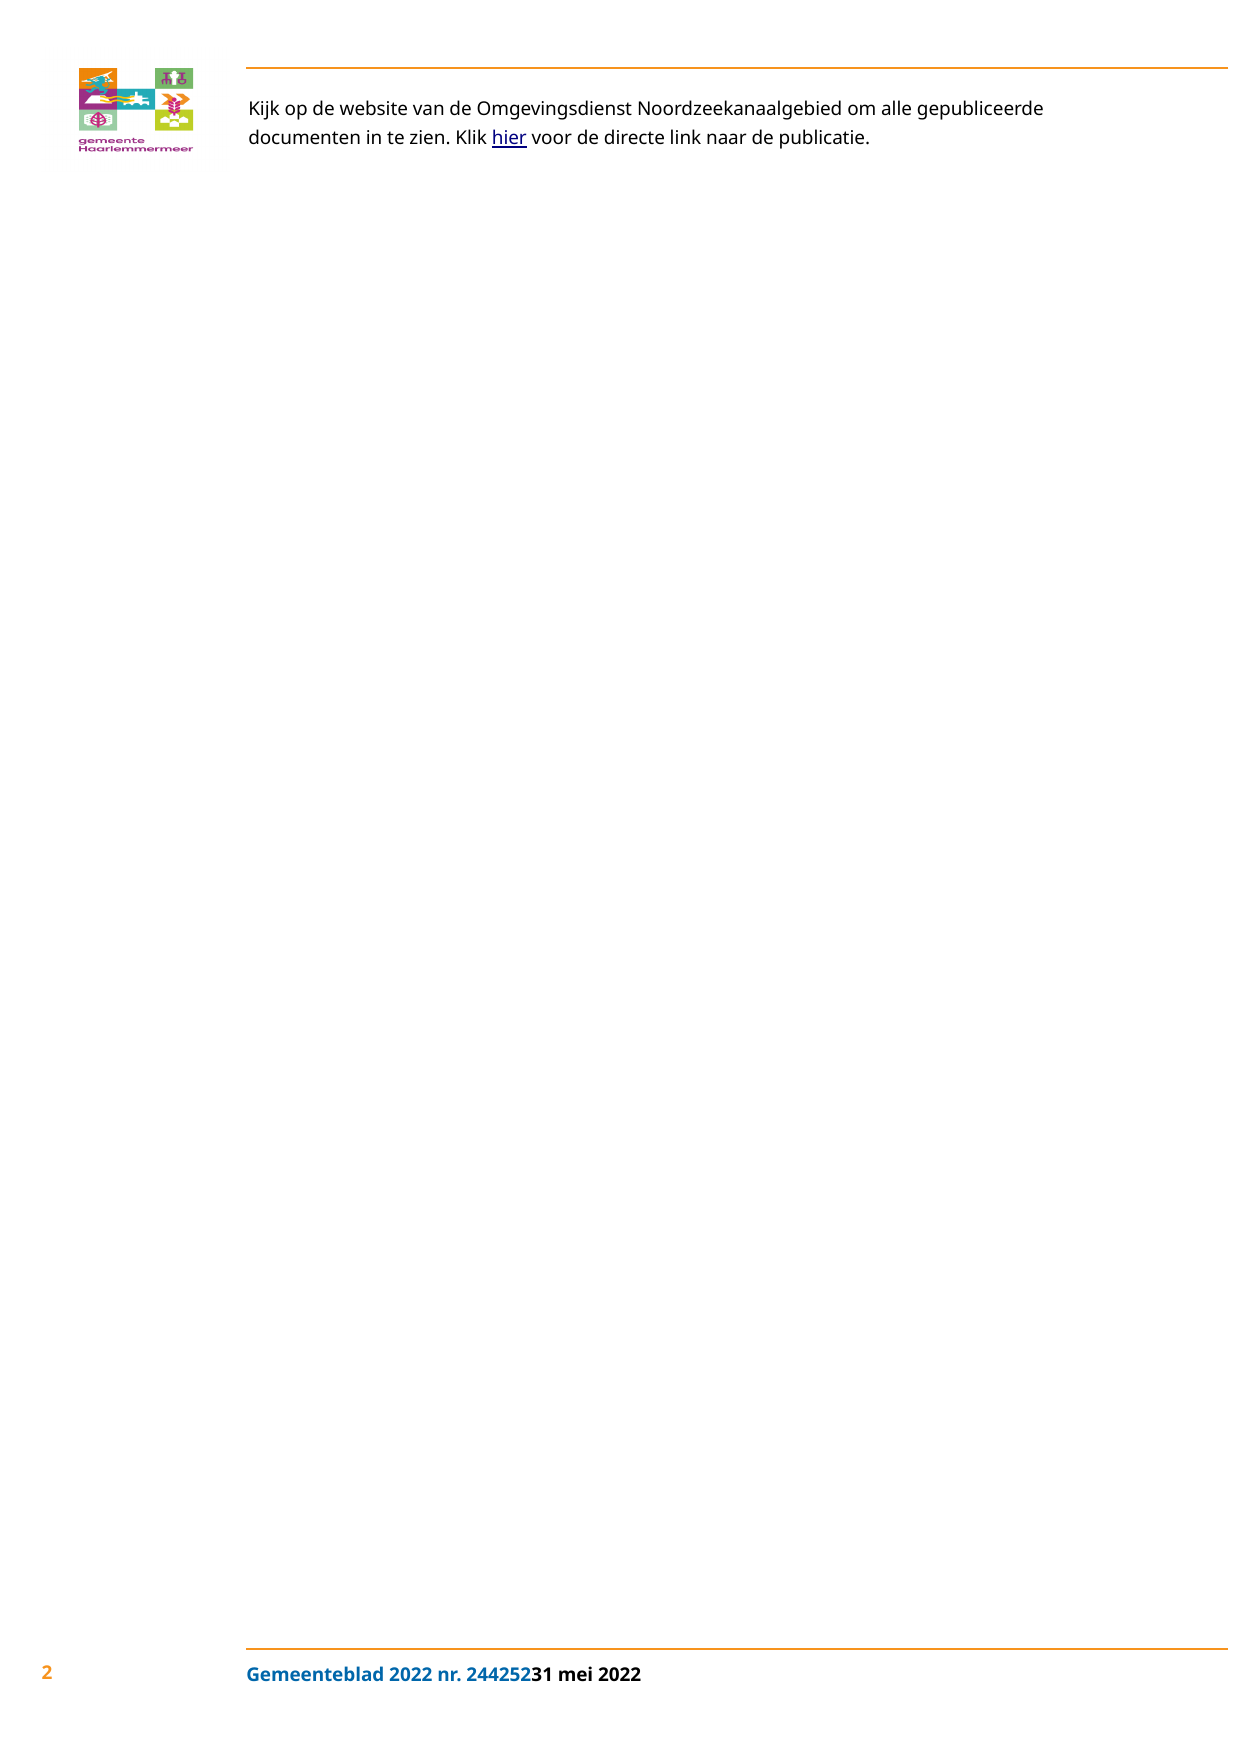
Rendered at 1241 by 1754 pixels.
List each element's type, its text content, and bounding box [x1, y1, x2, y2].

picture [41, 47, 231, 172]
text Kijk op de website van de Omgevingsdienst Noordzeekanaalgebied om alle gepubliceerde documenten in te zien. Klik hier voor de directe link naar de publicatie. [248, 95, 1152, 150]
